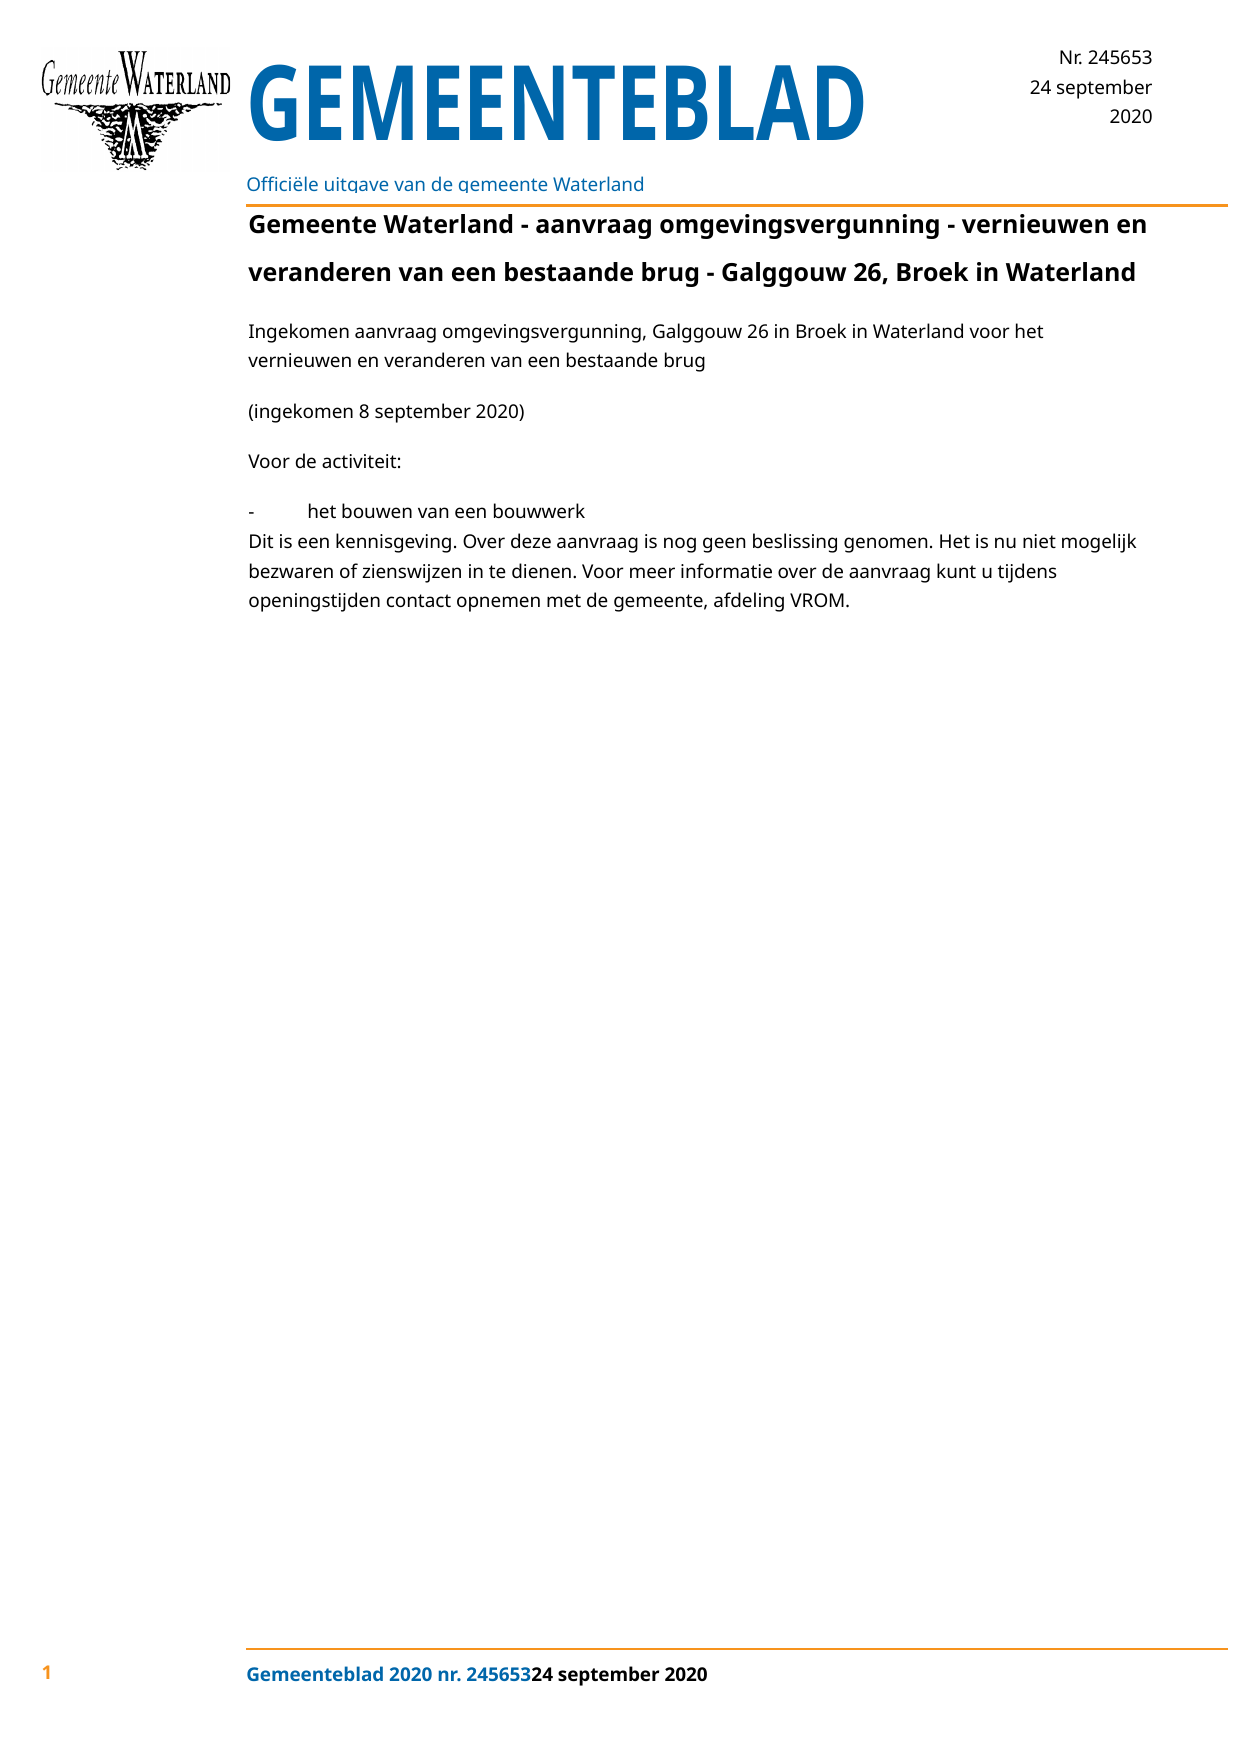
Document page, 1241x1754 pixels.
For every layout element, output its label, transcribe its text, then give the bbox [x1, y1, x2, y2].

text Voor de activiteit: [248, 448, 1152, 474]
text Ingekomen aanvraag omgevingsvergunning, Galggouw 26 in Broek in Waterland voor het vernieuwen en veranderen van een bestaande brug [248, 318, 1152, 373]
picture [41, 47, 231, 172]
list het bouwen van een bouwwerk [248, 499, 1152, 524]
text Gemeente Waterland - aanvraag omgevingsvergunning - vernieuwen en veranderen van een bestaande brug - Galggouw 26, Broek in Waterland [248, 207, 1152, 288]
text (ingekomen 8 september 2020) [248, 398, 1152, 424]
text Dit is een kennisgeving. Over deze aanvraag is nog geen beslissing genomen. Het is nu niet mogelijk bezwaren of zienswijzen in te dienen. Voor meer informatie over de aanvraag kunt u tijdens openingstijden contact opnemen met de gemeente, afdeling VROM. [248, 528, 1152, 613]
